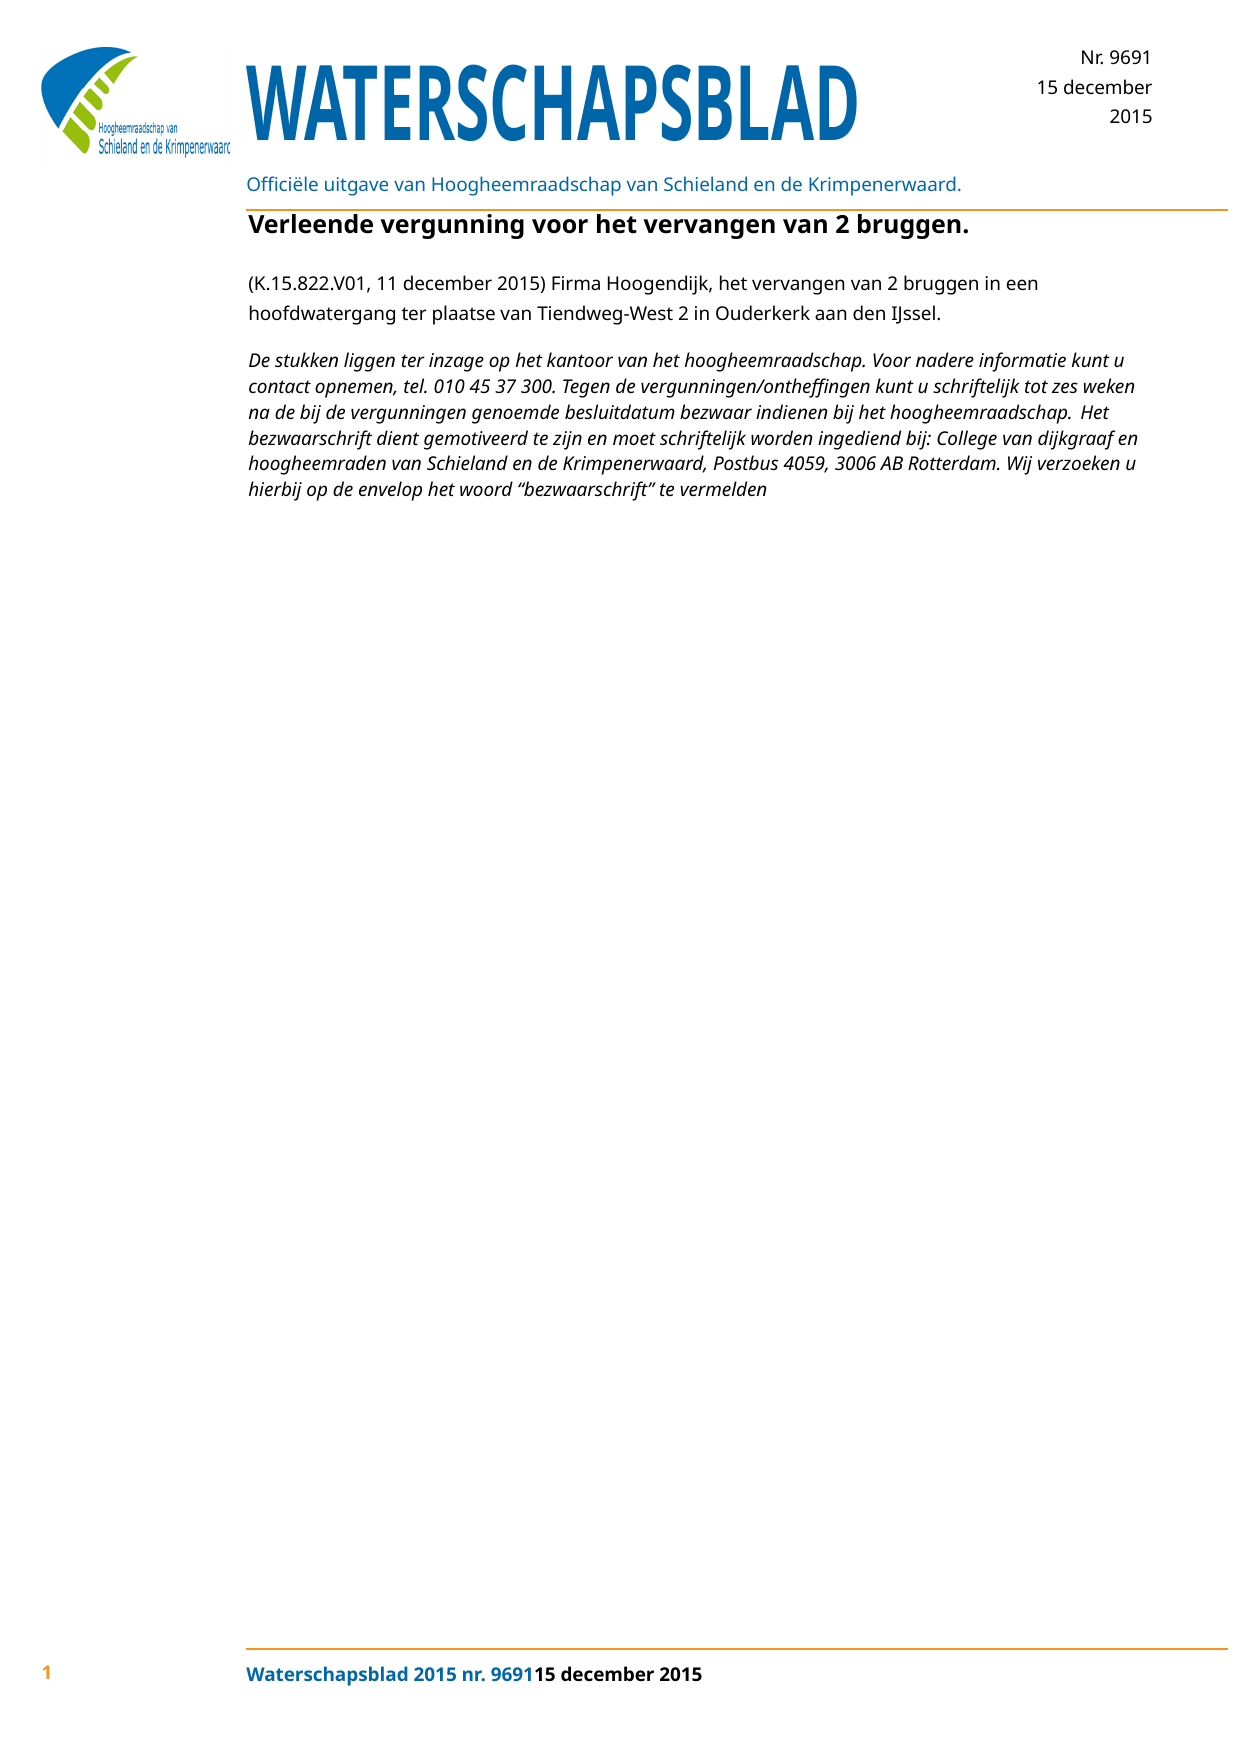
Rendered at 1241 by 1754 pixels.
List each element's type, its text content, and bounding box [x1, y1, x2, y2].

picture [41, 47, 231, 172]
text (K.15.822.V01, 11 december 2015) Firma Hoogendijk, het vervangen van 2 bruggen in een hoofdwatergang ter plaatse van Tiendweg-West 2 in Ouderkerk aan den IJssel. [248, 270, 1152, 326]
text De stukken liggen ter inzage op het kantoor van het hoogheemraadschap. Voor nadere informatie kunt u contact opnemen, tel. 010 45 37 300. Tegen de vergunningen/ontheffingen kunt u schriftelijk tot zes weken na de bij de vergunningen genoemde besluitdatum bezwaar indienen bij het hoogheemraadschap. Het bezwaarschrift dient gemotiveerd te zijn en moet schriftelijk worden ingediend bij: College van dijkgraaf en hoogheemraden van Schieland en de Krimpenerwaard, Postbus 4059, 3006 AB Rotterdam. Wij verzoeken u hierbij op de envelop het woord “bezwaarschrift” te vermelden [248, 348, 1152, 502]
text Verleende vergunning voor het vervangen van 2 bruggen. [248, 211, 1152, 241]
